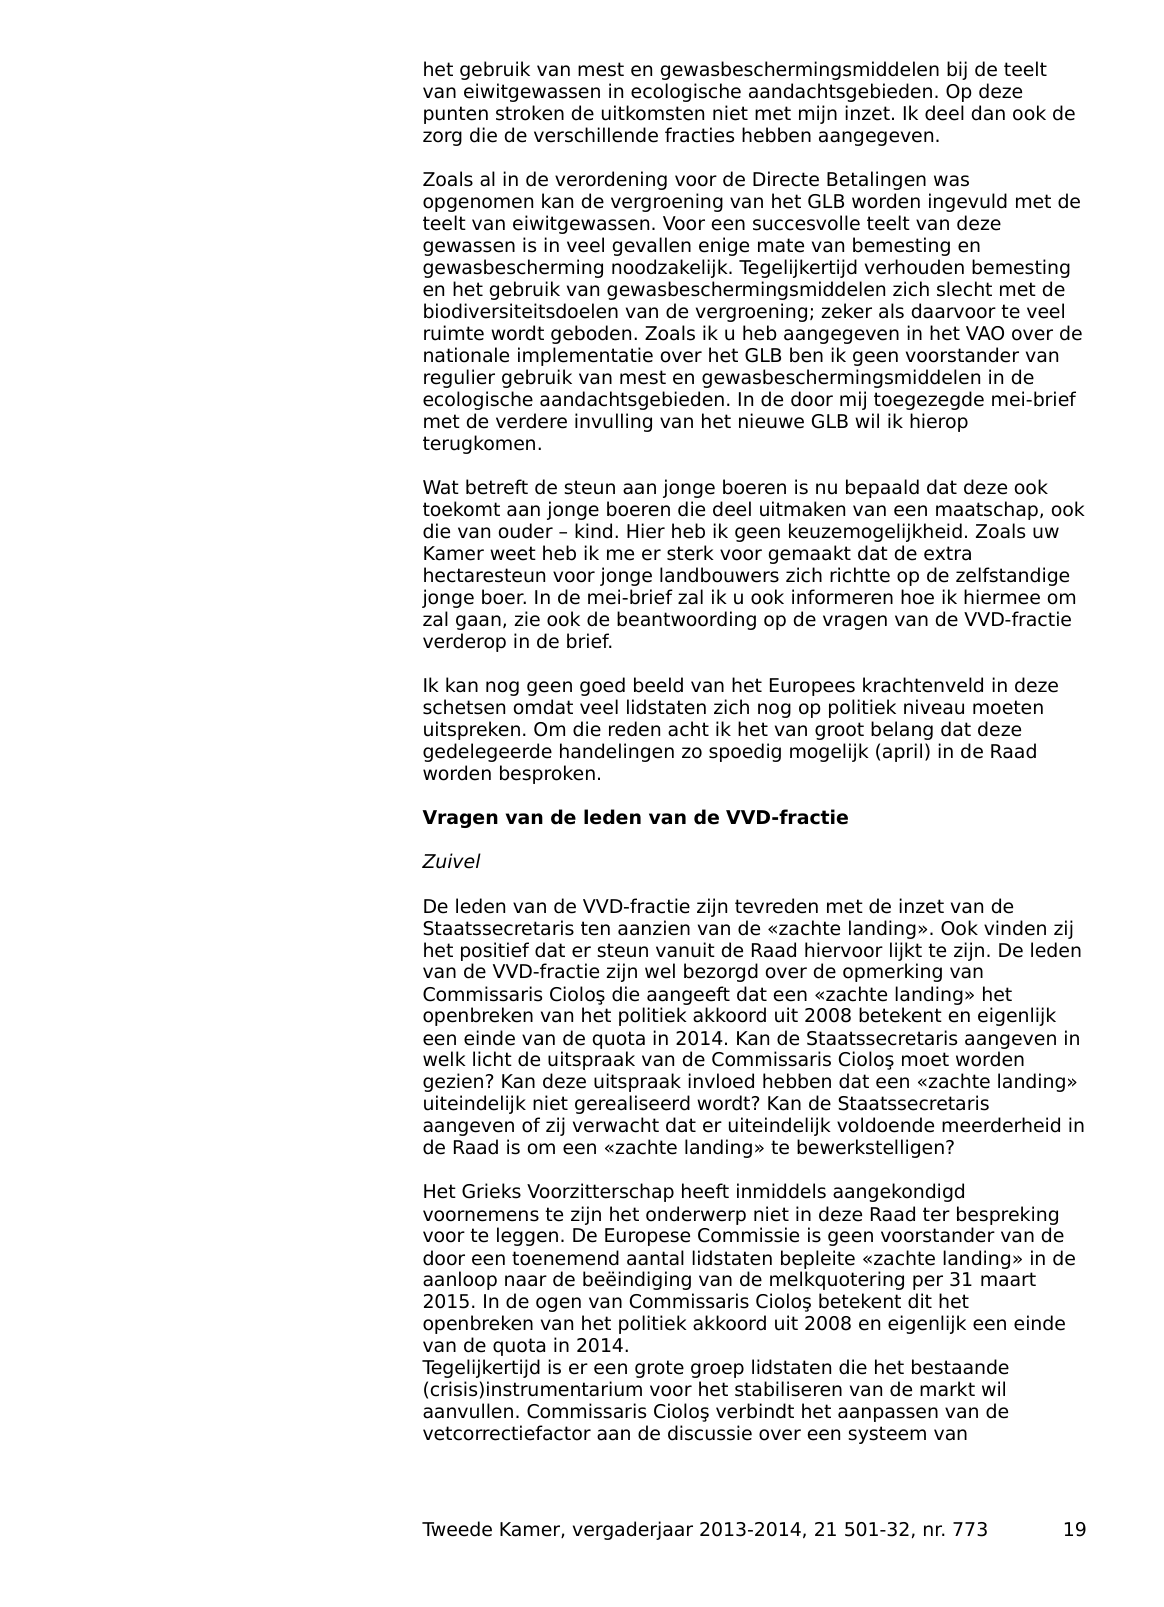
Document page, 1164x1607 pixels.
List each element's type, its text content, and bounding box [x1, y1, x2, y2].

text Ik kan nog geen goed beeld van het Europees krachtenveld in deze schetsen omdat veel lidstaten zich nog op politiek niveau moeten uitspreken. Om die reden acht ik het van groot belang dat deze gedelegeerde handelingen zo spoedig mogelijk (april) in de Raad worden besproken. [422, 675, 1087, 785]
text Zoals al in de verordening voor de Directe Betalingen was opgenomen kan de vergroening van het GLB worden ingevuld met de teelt van eiwitgewassen. Voor een succesvolle teelt van deze gewassen is in veel gevallen enige mate van bemesting en gewasbescherming noodzakelijk. Tegelijkertijd verhouden bemesting en het gebruik van gewasbeschermingsmiddelen zich slecht met de biodiversiteitsdoelen van de vergroening; zeker als daarvoor te veel ruimte wordt geboden. Zoals ik u heb aangegeven in het VAO over de nationale implementatie over het GLB ben ik geen voorstander van regulier gebruik van mest en gewasbeschermingsmiddelen in de ecologische aandachtsgebieden. In de door mij toegezegde mei-brief met de verdere invulling van het nieuwe GLB wil ik hierop terugkomen. [422, 169, 1087, 455]
text Tegelijkertijd is er een grote groep lidstaten die het bestaande (crisis)instrumentarium voor het stabiliseren van de markt wil aanvullen. Commissaris Cioloş verbindt het aanpassen van de vetcorrectiefactor aan de discussie over een systeem van [422, 1357, 1087, 1445]
text Het Grieks Voorzitterschap heeft inmiddels aangekondigd voornemens te zijn het onderwerp niet in deze Raad ter bespreking voor te leggen. De Europese Commissie is geen voorstander van de door een toenemend aantal lidstaten bepleite «zachte landing» in de aanloop naar de beëindiging van de melkquotering per 31 maart 2015. In de ogen van Commissaris Cioloş betekent dit het openbreken van het politiek akkoord uit 2008 en eigenlijk een einde van de quota in 2014. [422, 1181, 1087, 1357]
text De leden van de VVD-fractie zijn tevreden met de inzet van de Staatssecretaris ten aanzien van de «zachte landing». Ook vinden zij het positief dat er steun vanuit de Raad hiervoor lijkt te zijn. De leden van de VVD-fractie zijn wel bezorgd over de opmerking van Commissaris Cioloş die aangeeft dat een «zachte landing» het openbreken van het politiek akkoord uit 2008 betekent en eigenlijk een einde van de quota in 2014. Kan de Staatssecretaris aangeven in welk licht de uitspraak van de Commissaris Cioloş moet worden gezien? Kan deze uitspraak invloed hebben dat een «zachte landing» uiteindelijk niet gerealiseerd wordt? Kan de Staatssecretaris aangeven of zij verwacht dat er uiteindelijk voldoende meerderheid in de Raad is om een «zachte landing» te bewerkstelligen? [422, 896, 1087, 1159]
text het gebruik van mest en gewasbeschermingsmiddelen bij de teelt van eiwitgewassen in ecologische aandachtsgebieden. Op deze punten stroken de uitkomsten niet met mijn inzet. Ik deel dan ook de zorg die de verschillende fracties hebben aangegeven. [422, 59, 1087, 147]
subtitle Vragen van de leden van de VVD-fractie [422, 807, 1087, 829]
text Wat betreft de steun aan jonge boeren is nu bepaald dat deze ook toekomt aan jonge boeren die deel uitmaken van een maatschap, ook die van ouder – kind. Hier heb ik geen keuzemogelijkheid. Zoals uw Kamer weet heb ik me er sterk voor gemaakt dat de extra hectaresteun voor jonge landbouwers zich richtte op de zelfstandige jonge boer. In de mei-brief zal ik u ook informeren hoe ik hiermee om zal gaan, zie ook de beantwoording op de vragen van de VVD-fractie verderop in de brief. [422, 477, 1087, 653]
subtitle Zuivel [422, 851, 1087, 873]
